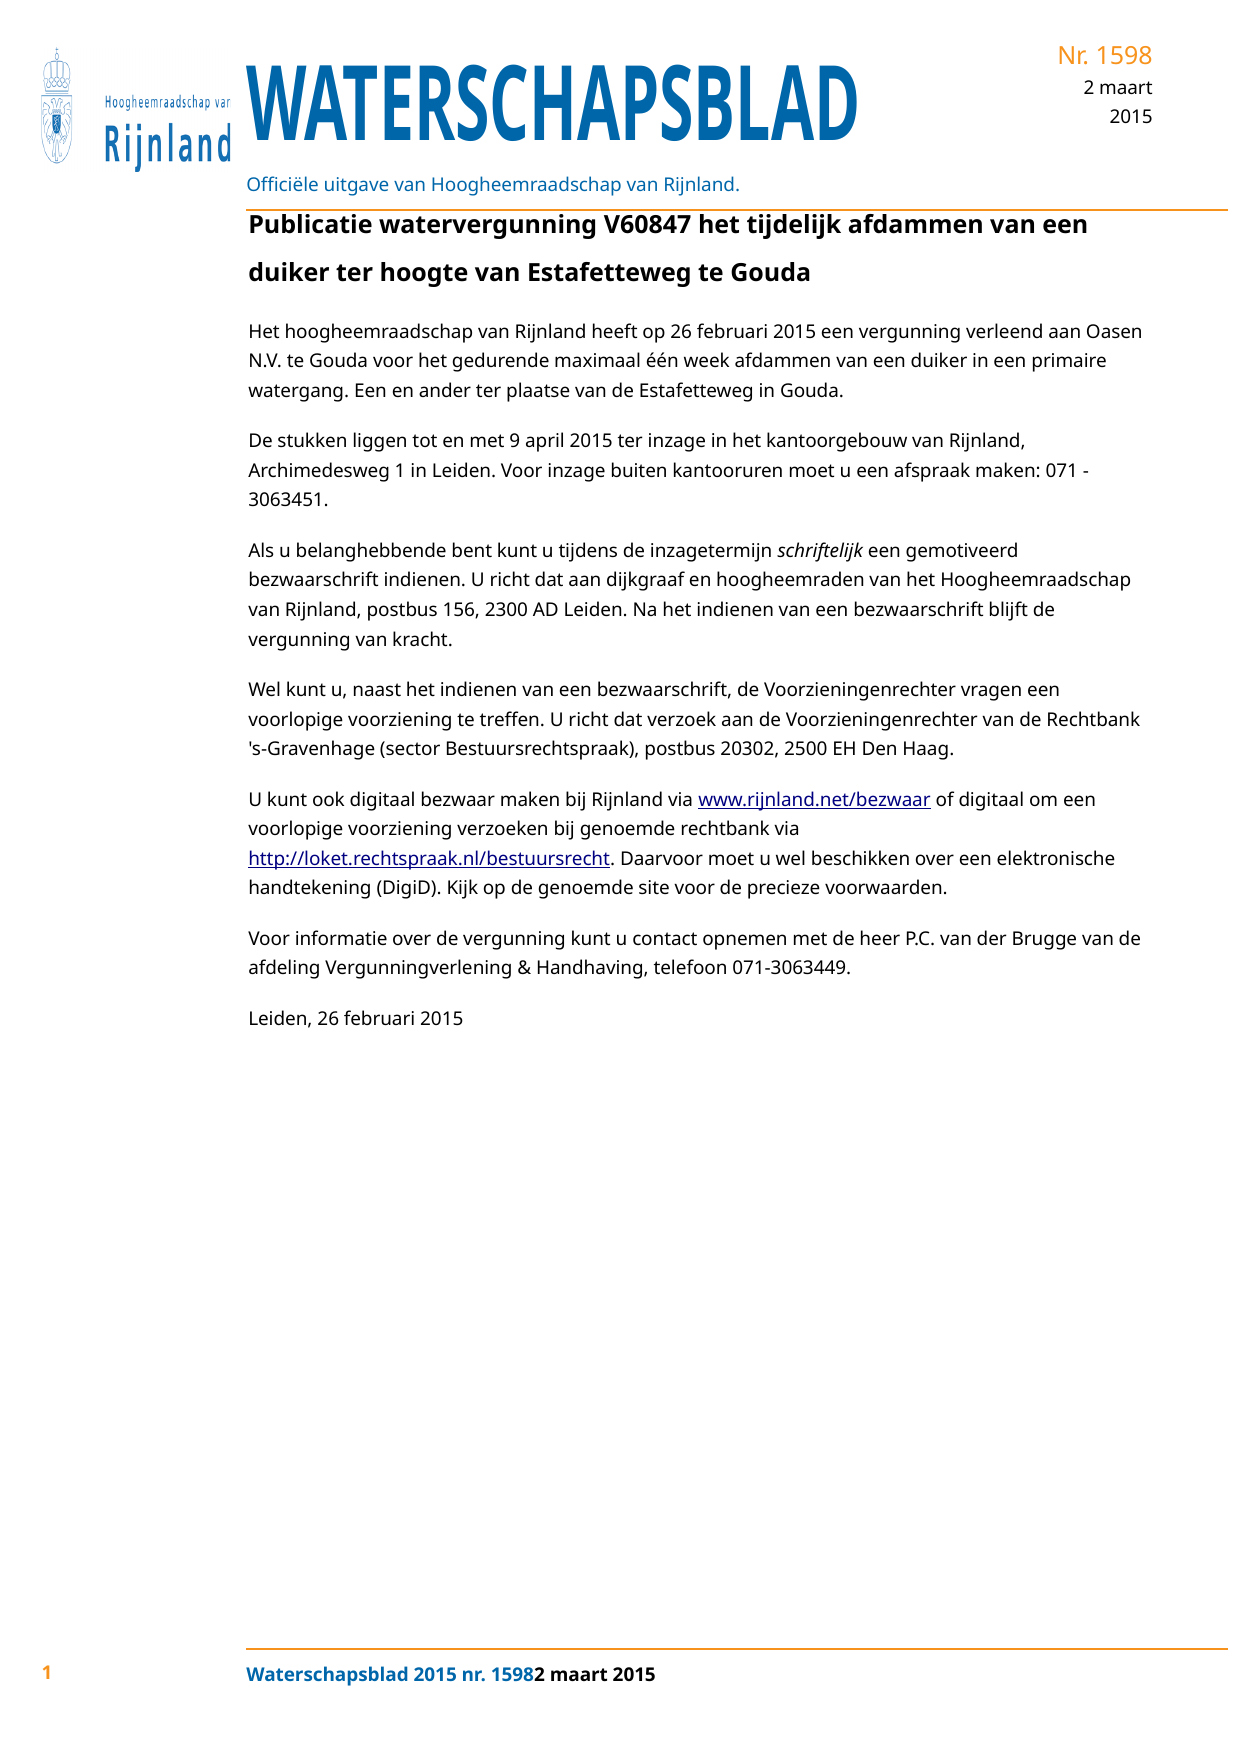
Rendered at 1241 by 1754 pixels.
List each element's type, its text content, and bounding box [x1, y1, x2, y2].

text Het hoogheemraadschap van Rijnland heeft op 26 februari 2015 een vergunning verleend aan Oasen N.V. te Gouda voor het gedurende maximaal één week afdammen van een duiker in een primaire watergang. Een en ander ter plaatse van de Estafetteweg in Gouda. [248, 318, 1152, 403]
text Leiden, 26 februari 2015 [248, 1005, 1152, 1031]
text De stukken liggen tot en met 9 april 2015 ter inzage in het kantoorgebouw van Rijnland, Archimedesweg 1 in Leiden. Voor inzage buiten kantooruren moet u een afspraak maken: 071 - 3063451. [248, 427, 1152, 512]
text Wel kunt u, naast het indienen van een bezwaarschrift, de Voorzieningenrechter vragen een voorlopige voorziening te treffen. U richt dat verzoek aan de Voorzieningenrechter van de Rechtbank 's-Gravenhage (sector Bestuursrechtspraak), postbus 20302, 2500 EH Den Haag. [248, 676, 1152, 761]
text Voor informatie over de vergunning kunt u contact opnemen met de heer P.C. van der Brugge van de afdeling Vergunningverlening & Handhaving, telefoon 071-3063449. [248, 925, 1152, 980]
text U kunt ook digitaal bezwaar maken bij Rijnland via www.rijnland.net/bezwaar of digitaal om een voorlopige voorziening verzoeken bij genoemde rechtbank via http://loket.rechtspraak.nl/bestuursrecht. Daarvoor moet u wel beschikken over een elektronische handtekening (DigiD). Kijk op de genoemde site voor de precieze voorwaarden. [248, 786, 1152, 900]
text Als u belanghebbende bent kunt u tijdens de inzagetermijn schriftelijk een gemotiveerd bezwaarschrift indienen. U richt dat aan dijkgraaf en hoogheemraden van het Hoogheemraadschap van Rijnland, postbus 156, 2300 AD Leiden. Na het indienen van een bezwaarschrift blijft de vergunning van kracht. [248, 537, 1152, 652]
picture [41, 47, 231, 172]
text Publicatie watervergunning V60847 het tijdelijk afdammen van een duiker ter hoogte van Estafetteweg te Gouda [248, 211, 1152, 288]
